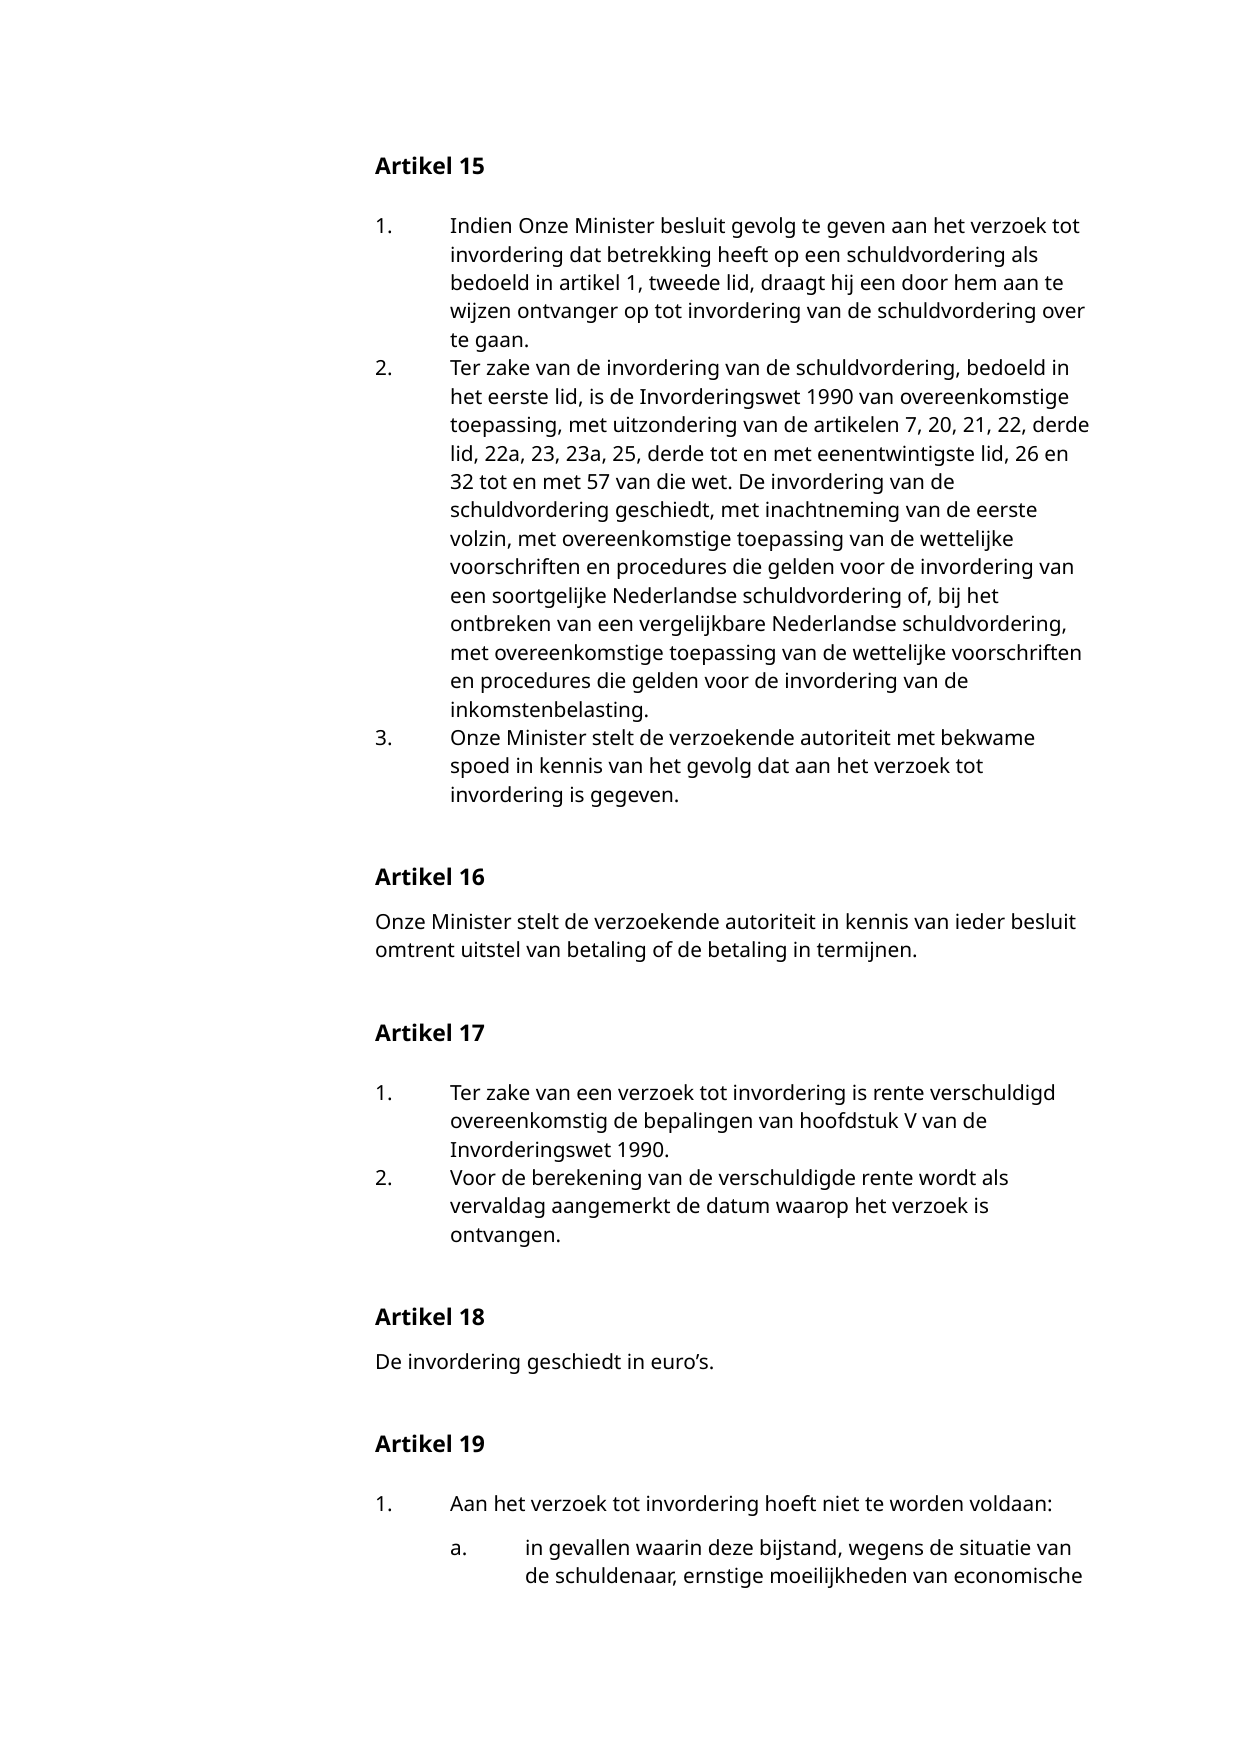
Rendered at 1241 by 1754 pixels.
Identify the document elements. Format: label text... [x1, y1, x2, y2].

text De invordering geschiedt in euro’s. [375, 1347, 1090, 1376]
text Onze Minister stelt de verzoekende autoriteit in kennis van ieder besluit omtrent uitstel van betaling of de betaling in termijnen. [375, 907, 1090, 964]
list Ter zake van de invordering van de schuldvordering, bedoeld in het eerste lid, is de Invorderingswet 1990 van overeenkomstige toepassing, met uitzondering van de artikelen 7, 20, 21, 22, derde lid, 22a, 23, 23a, 25, derde tot en met eenentwintigste lid, 26 en 32 tot en met 57 van die wet. De invordering van de schuldvordering geschiedt, met inachtneming van de eerste volzin, met overeenkomstige toepassing van de wettelijke voorschriften en procedures die gelden voor de invordering van een soortgelijke Nederlandse schuldvordering of, bij het ontbreken van een vergelijkbare Nederlandse schuldvordering, met overeenkomstige toepassing van de wettelijke voorschriften en procedures die gelden voor de invordering van de inkomstenbelasting. [375, 353, 1090, 723]
subtitle Artikel 19 [375, 1428, 1090, 1459]
list in gevallen waarin deze bijstand, wegens de situatie van de schuldenaar, ernstige moeilijkheden van economische [450, 1533, 1090, 1590]
list Ter zake van een verzoek tot invordering is rente verschuldigd overeenkomstig de bepalingen van hoofdstuk V van de Invorderingswet 1990. [375, 1078, 1090, 1163]
subtitle Artikel 16 [375, 861, 1090, 892]
subtitle Artikel 18 [375, 1301, 1090, 1332]
subtitle Artikel 15 [375, 150, 1090, 181]
list Aan het verzoek tot invordering hoeft niet te worden voldaan: [375, 1489, 1090, 1518]
list Indien Onze Minister besluit gevolg te geven aan het verzoek tot invordering dat betrekking heeft op een schuldvordering als bedoeld in artikel 1, tweede lid, draagt hij een door hem aan te wijzen ontvanger op tot invordering van de schuldvordering over te gaan. [375, 211, 1090, 353]
subtitle Artikel 17 [375, 1017, 1090, 1048]
list Voor de berekening van de verschuldigde rente wordt als vervaldag aangemerkt de datum waarop het verzoek is ontvangen. [375, 1163, 1090, 1248]
list Onze Minister stelt de verzoekende autoriteit met bekwame spoed in kennis van het gevolg dat aan het verzoek tot invordering is gegeven. [375, 723, 1090, 808]
